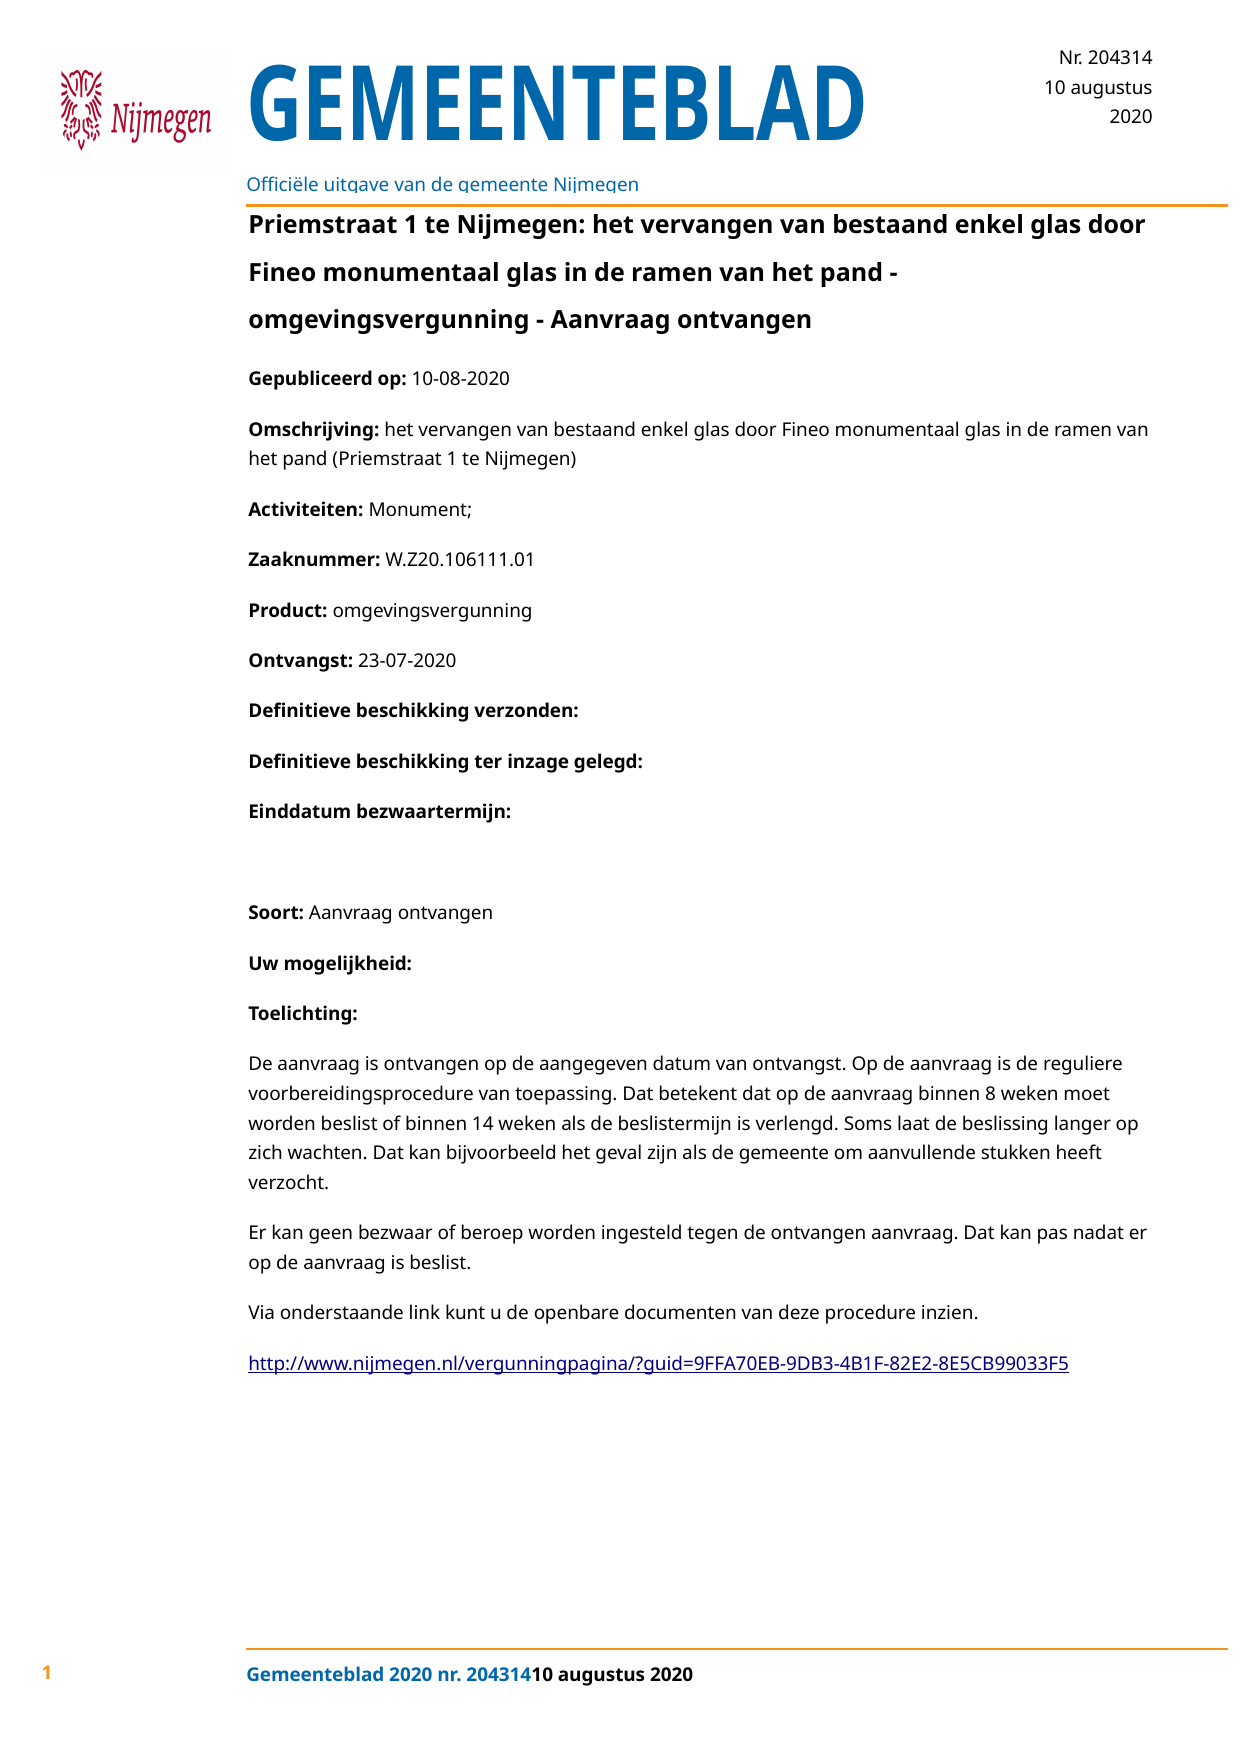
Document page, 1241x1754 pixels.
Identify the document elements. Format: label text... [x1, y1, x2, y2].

text Omschrijving: het vervangen van bestaand enkel glas door Fineo monumentaal glas in de ramen van het pand (Priemstraat 1 te Nijmegen) [248, 416, 1152, 471]
text Definitieve beschikking ter inzage gelegd: [248, 748, 1152, 774]
text Product: omgevingsvergunning [248, 597, 1152, 622]
text Gepubliceerd op: 10-08-2020 [248, 366, 1152, 391]
text Uw mogelijkheid: [248, 950, 1152, 975]
text Ontvangst: 23-07-2020 [248, 647, 1152, 673]
text Toelichting: [248, 1000, 1152, 1026]
text Soort: Aanvraag ontvangen [248, 899, 1152, 925]
text De aanvraag is ontvangen op de aangegeven datum van ontvangst. Op de aanvraag is de reguliere voorbereidingsprocedure van toepassing. Dat betekent dat op de aanvraag binnen 8 weken moet worden beslist of binnen 14 weken als de beslistermijn is verlengd. Soms laat de beslissing langer op zich wachten. Dat kan bijvoorbeeld het geval zijn als de gemeente om aanvullende stukken heeft verzocht. [248, 1051, 1152, 1194]
text Priemstraat 1 te Nijmegen: het vervangen van bestaand enkel glas door Fineo monumentaal glas in de ramen van het pand - omgevingsvergunning - Aanvraag ontvangen [248, 207, 1152, 336]
text Via onderstaande link kunt u de openbare documenten van deze procedure inzien. [248, 1299, 1152, 1325]
text Activiteiten: Monument; [248, 496, 1152, 522]
text Einddatum bezwaartermijn: [248, 798, 1152, 824]
text Definitieve beschikking verzonden: [248, 698, 1152, 723]
text Er kan geen bezwaar of beroep worden ingesteld tegen de ontvangen aanvraag. Dat kan pas nadat er op de aanvraag is beslist. [248, 1219, 1152, 1274]
text http://www.nijmegen.nl/vergunningpagina/?guid=9FFA70EB-9DB3-4B1F-82E2-8E5CB99033F5 [248, 1350, 1152, 1375]
picture [41, 47, 231, 172]
text Zaaknummer: W.Z20.106111.01 [248, 546, 1152, 572]
